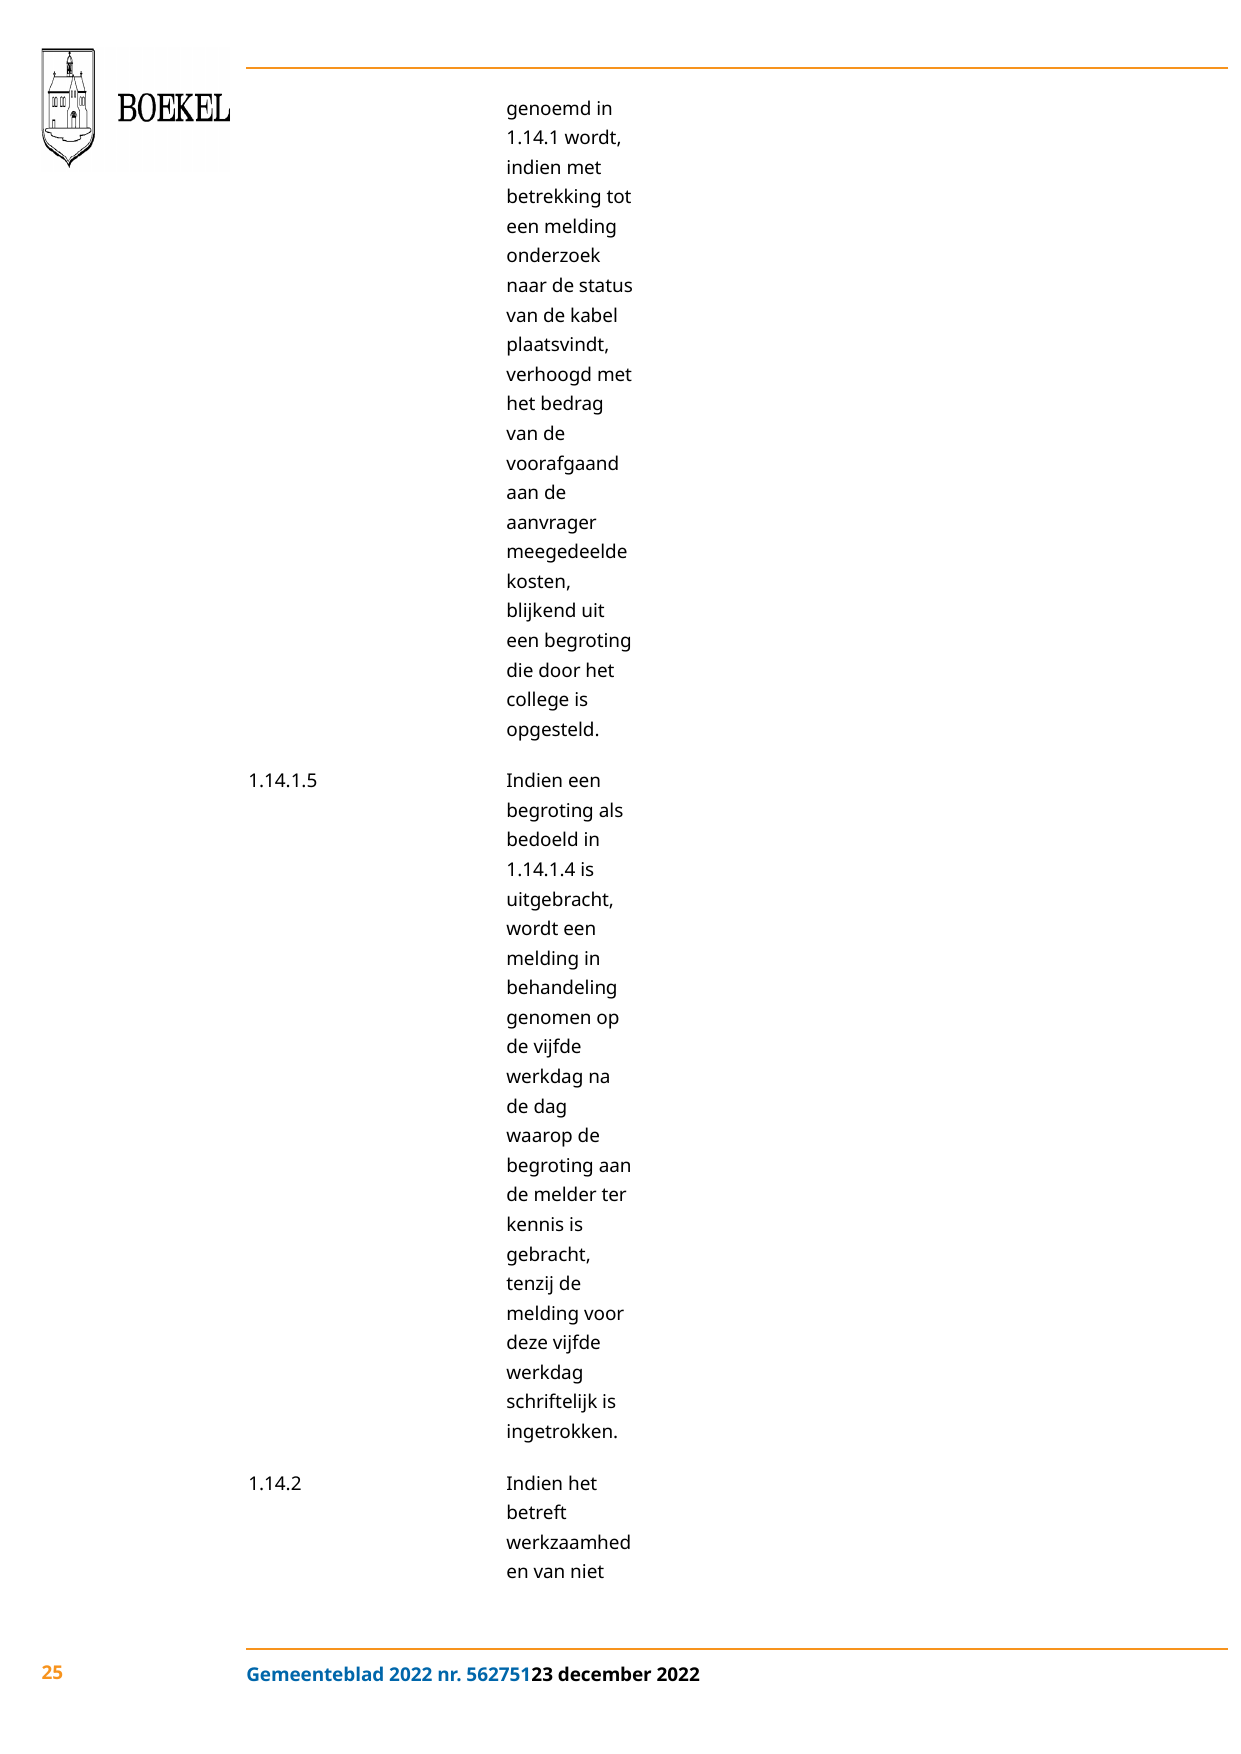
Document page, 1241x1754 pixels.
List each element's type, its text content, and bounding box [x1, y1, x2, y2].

table_cell [506, 742, 635, 767]
picture [41, 47, 231, 172]
table_cell [248, 95, 506, 742]
table_cell [764, 742, 1022, 767]
table_cell [248, 742, 506, 767]
table_cell [764, 768, 1022, 1444]
table_cell [635, 742, 764, 767]
table_cell [248, 1444, 506, 1470]
table_cell [764, 95, 1022, 742]
table_cell [506, 1444, 635, 1470]
table_cell [635, 768, 764, 1444]
table_cell Indien een begroting als bedoeld in 1.14.1.4 is uitgebracht, wordt een melding in behandeling genomen op de vijfde werkdag na de dag waarop de begroting aan de melder ter kennis is gebracht, tenzij de melding voor deze vijfde werkdag schriftelijk is ingetrokken. [506, 768, 635, 1444]
table_cell 1.14.1.5 [248, 768, 506, 1444]
table_cell [635, 1470, 764, 1584]
table_cell genoemd in 1.14.1 wordt, indien met betrekking tot een melding onderzoek naar de status van de kabel plaatsvindt, verhoogd met het bedrag van de voorafgaand aan de aanvrager meegedeelde kosten, blijkend uit een begroting die door het college is opgesteld. [506, 95, 635, 742]
table_cell [635, 1444, 764, 1470]
table_cell [764, 1470, 1022, 1584]
table_cell [764, 1444, 1022, 1470]
table_cell 1.14.2 [248, 1470, 506, 1584]
table_cell Indien het betreft werkzaamheden van niet [506, 1470, 635, 1584]
table_cell [635, 95, 764, 742]
